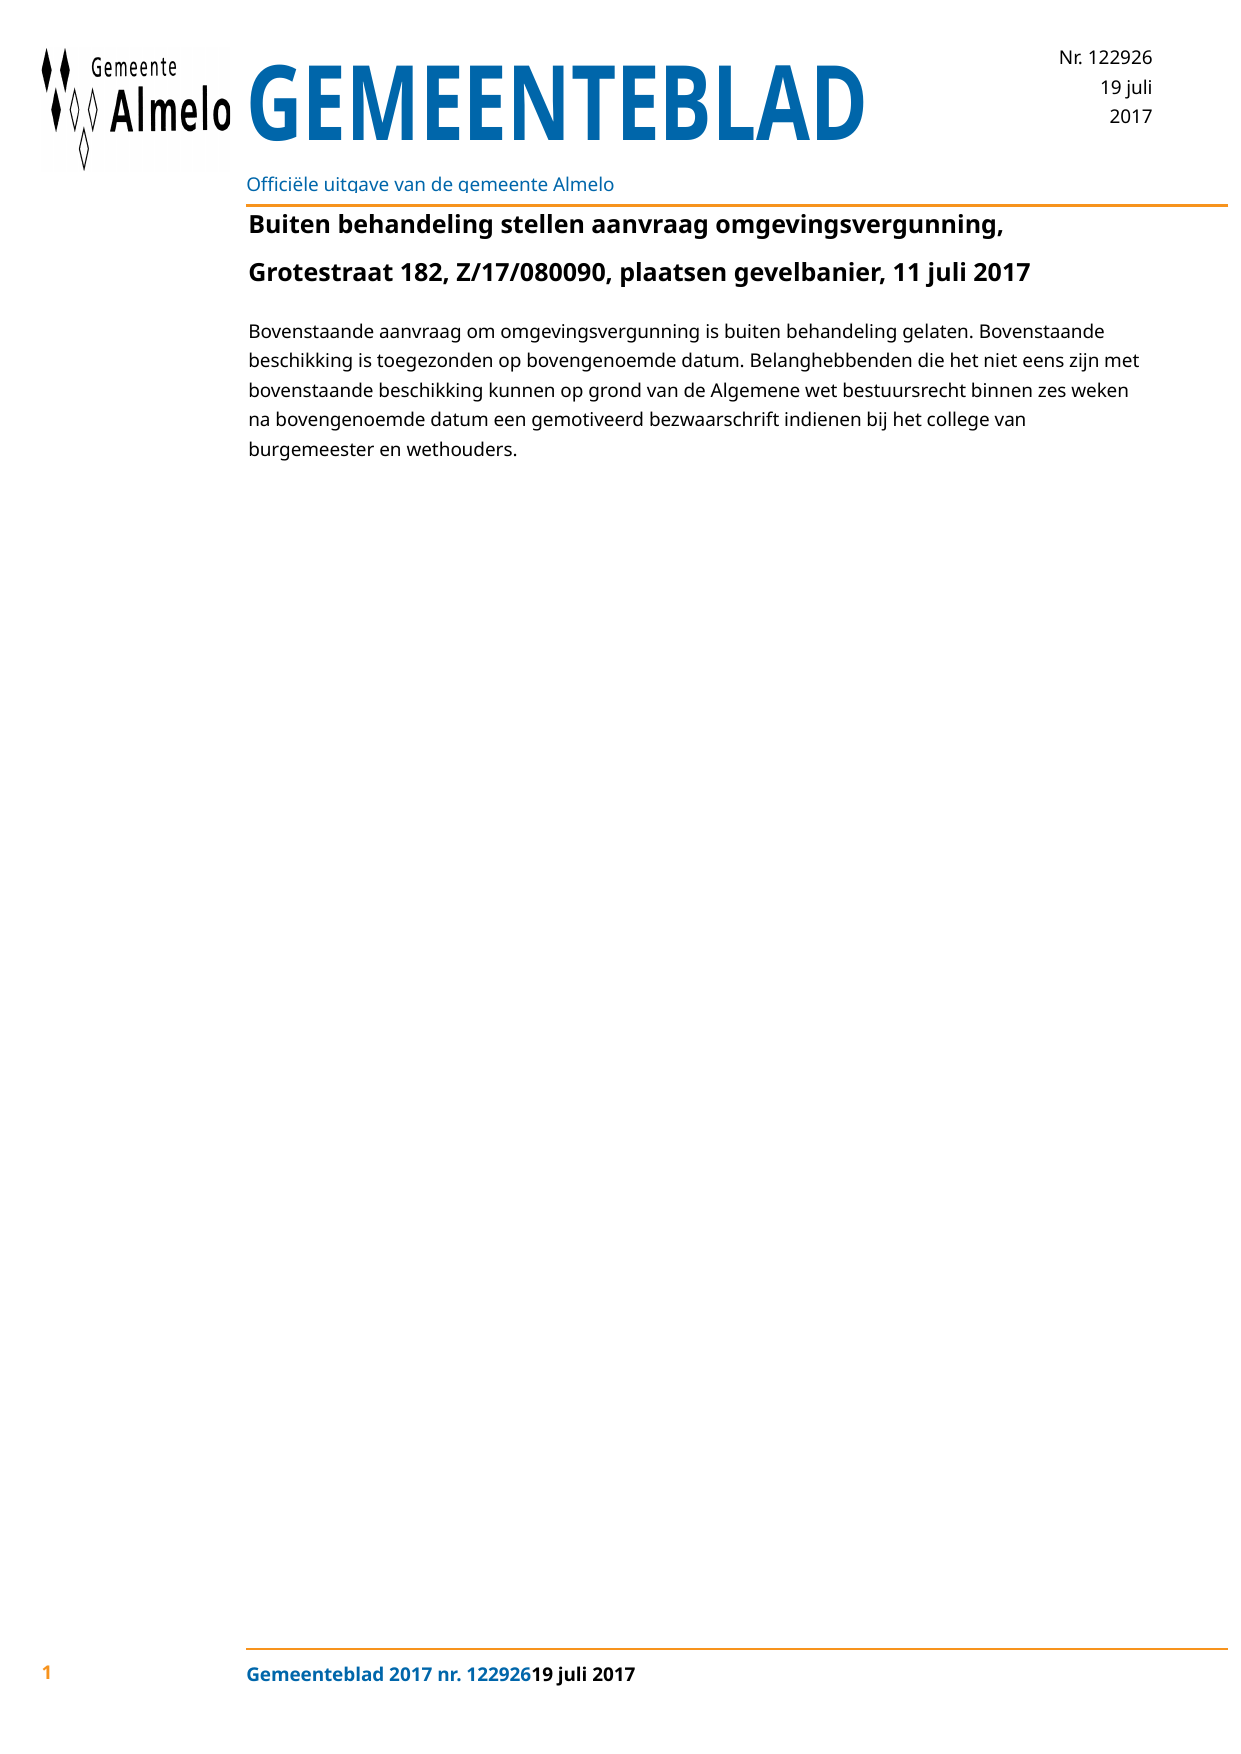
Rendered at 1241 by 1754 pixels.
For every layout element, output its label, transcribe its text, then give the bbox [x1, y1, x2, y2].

picture [41, 47, 231, 172]
text Buiten behandeling stellen aanvraag omgevingsvergunning, Grotestraat 182, Z/17/080090, plaatsen gevelbanier, 11 juli 2017 [248, 207, 1152, 288]
text Bovenstaande aanvraag om omgevingsvergunning is buiten behandeling gelaten. Bovenstaande beschikking is toegezonden op bovengenoemde datum. Belanghebbenden die het niet eens zijn met bovenstaande beschikking kunnen op grond van de Algemene wet bestuursrecht binnen zes weken na bovengenoemde datum een gemotiveerd bezwaarschrift indienen bij het college van burgemeester en wethouders. [248, 318, 1152, 462]
